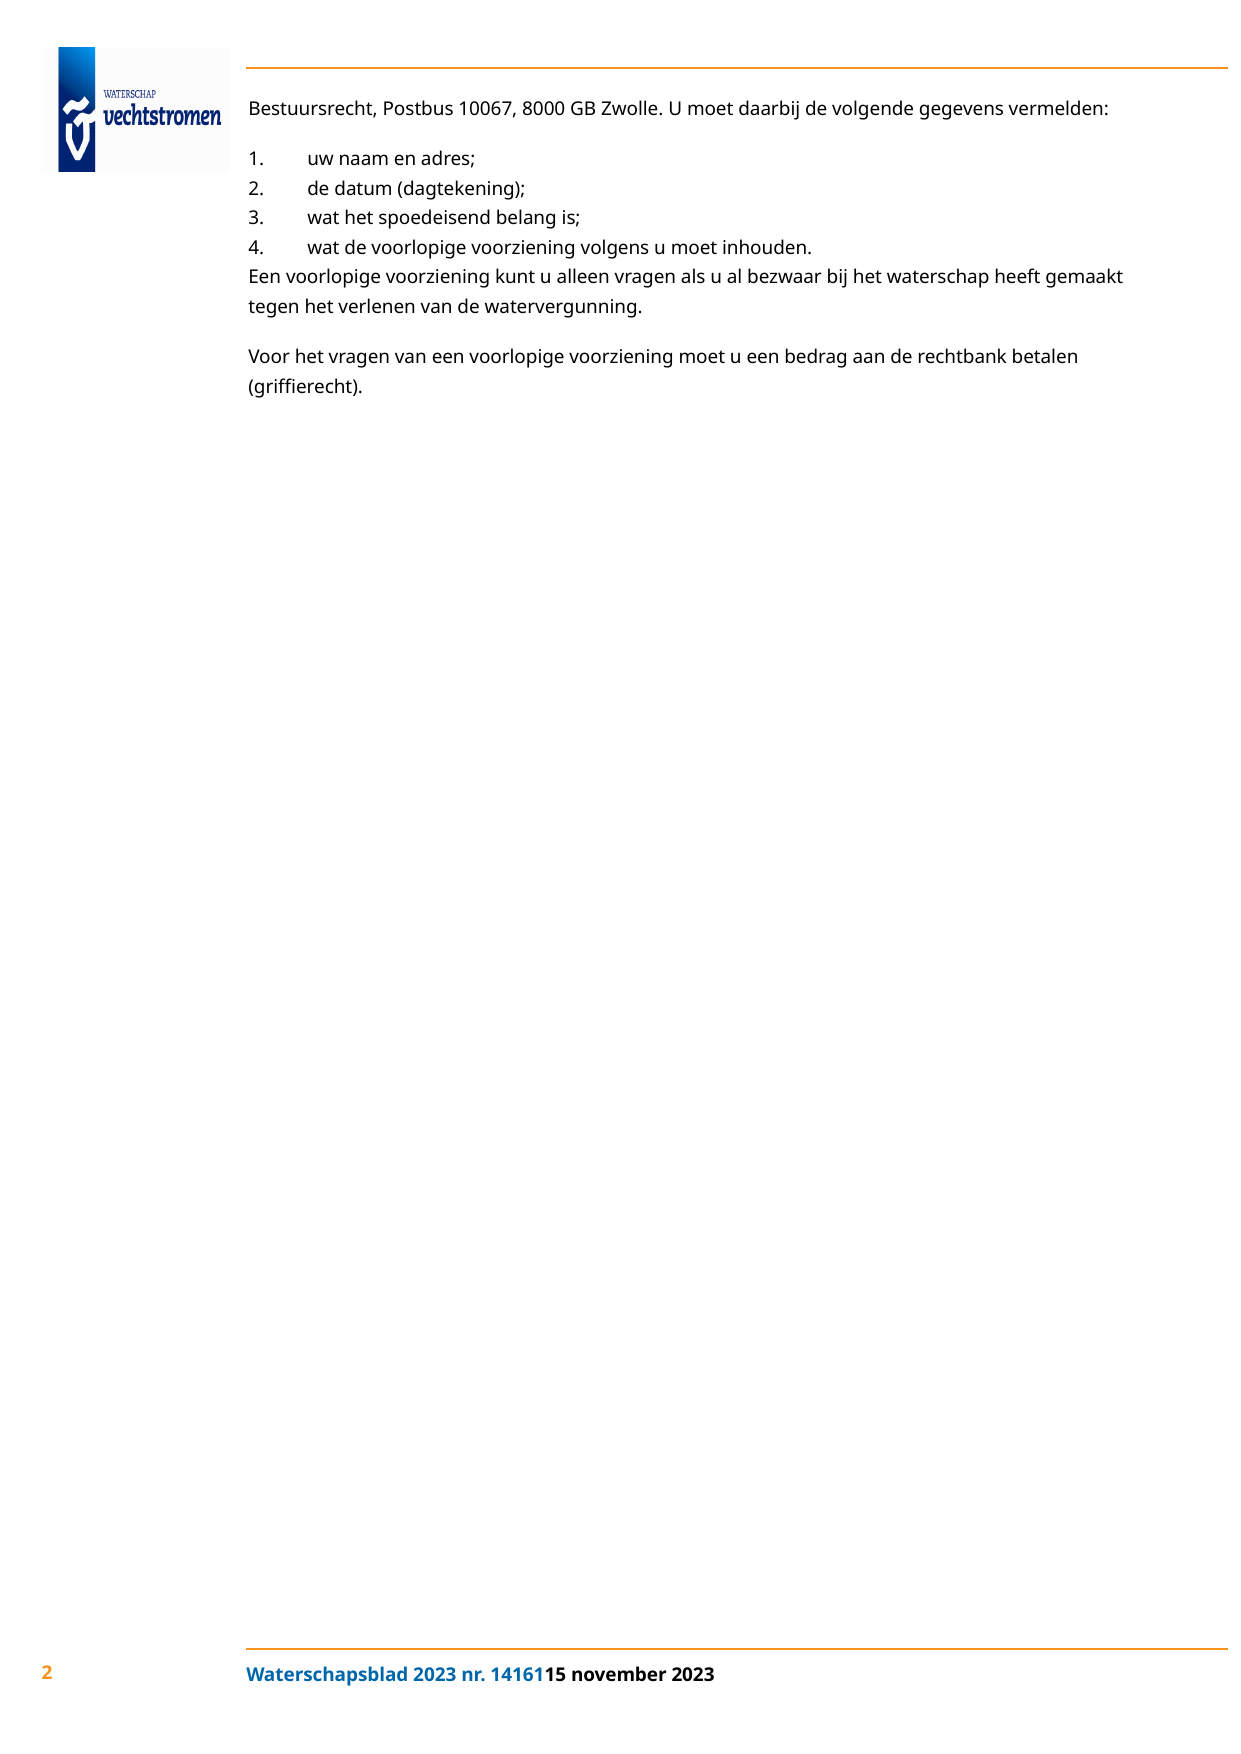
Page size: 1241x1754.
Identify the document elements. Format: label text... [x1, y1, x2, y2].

list uw naam en adres; [248, 145, 1152, 171]
text Voor het vragen van een voorlopige voorziening moet u een bedrag aan de rechtbank betalen (griffierecht). [248, 343, 1152, 399]
list wat het spoedeisend belang is; [248, 204, 1152, 230]
list de datum (dagtekening); [248, 175, 1152, 201]
text Bestuursrecht, Postbus 10067, 8000 GB Zwolle. U moet daarbij de volgende gegevens vermelden: [248, 95, 1152, 121]
text Een voorlopige voorziening kunt u alleen vragen als u al bezwaar bij het waterschap heeft gemaakt tegen het verlenen van de watervergunning. [248, 263, 1152, 319]
list wat de voorlopige voorziening volgens u moet inhouden. [248, 234, 1152, 260]
picture [41, 47, 231, 172]
